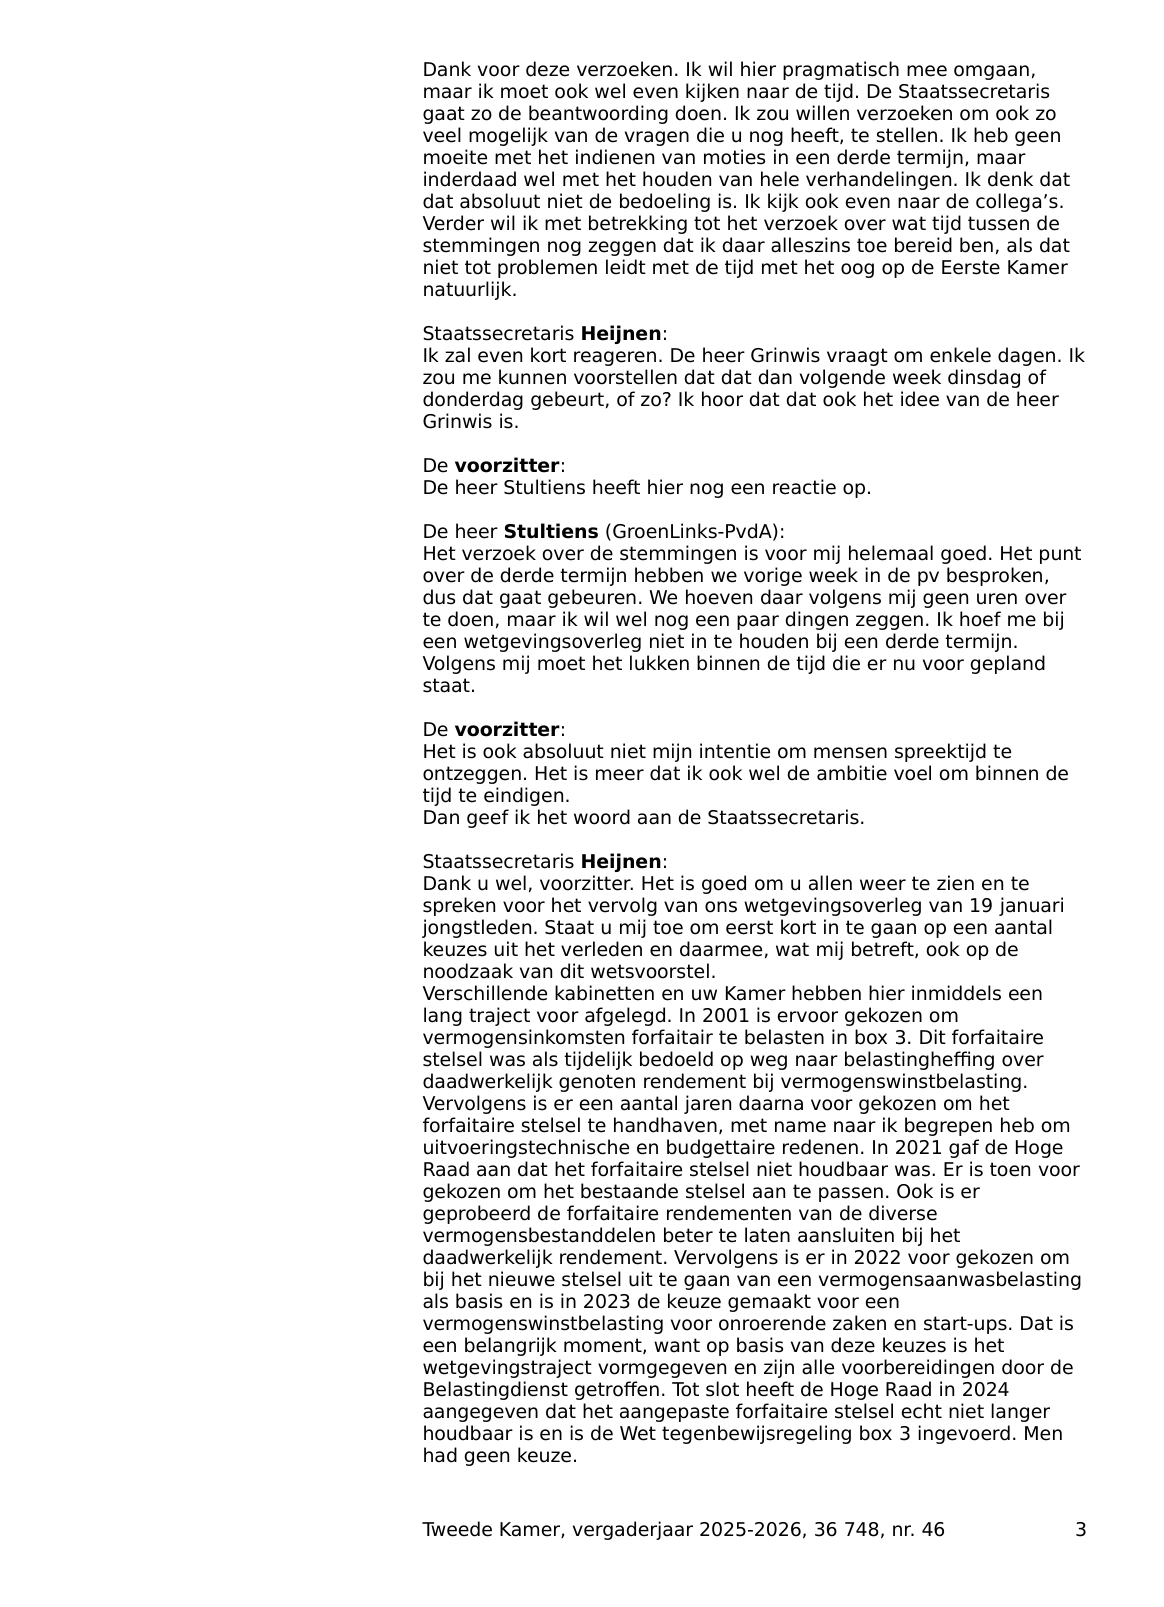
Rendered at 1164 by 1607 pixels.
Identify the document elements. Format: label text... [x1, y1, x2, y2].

text Dan geef ik het woord aan de Staatssecretaris. [422, 807, 1087, 829]
text De voorzitter: [422, 719, 1087, 741]
text De voorzitter: [422, 455, 1087, 477]
text Dank u wel, voorzitter. Het is goed om u allen weer te zien en te spreken voor het vervolg van ons wetgevingsoverleg van 19 januari jongstleden. Staat u mij toe om eerst kort in te gaan op een aantal keuzes uit het verleden en daarmee, wat mij betreft, ook op de noodzaak van dit wetsvoorstel. [422, 873, 1087, 983]
text Ik zal even kort reageren. De heer Grinwis vraagt om enkele dagen. Ik zou me kunnen voorstellen dat dat dan volgende week dinsdag of donderdag gebeurt, of zo? Ik hoor dat dat ook het idee van de heer Grinwis is. [422, 345, 1087, 433]
text Staatssecretaris Heijnen: [422, 323, 1087, 345]
text Verschillende kabinetten en uw Kamer hebben hier inmiddels een lang traject voor afgelegd. In 2001 is ervoor gekozen om vermogensinkomsten forfaitair te belasten in box 3. Dit forfaitaire stelsel was als tijdelijk bedoeld op weg naar belastingheffing over daadwerkelijk genoten rendement bij vermogenswinstbelasting. Vervolgens is er een aantal jaren daarna voor gekozen om het forfaitaire stelsel te handhaven, met name naar ik begrepen heb om uitvoeringstechnische en budgettaire redenen. In 2021 gaf de Hoge Raad aan dat het forfaitaire stelsel niet houdbaar was. Er is toen voor gekozen om het bestaande stelsel aan te passen. Ook is er geprobeerd de forfaitaire rendementen van de diverse vermogensbestanddelen beter te laten aansluiten bij het daadwerkelijk rendement. Vervolgens is er in 2022 voor gekozen om bij het nieuwe stelsel uit te gaan van een vermogensaanwasbelasting als basis en is in 2023 de keuze gemaakt voor een vermogenswinstbelasting voor onroerende zaken en start-ups. Dat is een belangrijk moment, want op basis van deze keuzes is het wetgevingstraject vormgegeven en zijn alle voorbereidingen door de Belastingdienst getroffen. Tot slot heeft de Hoge Raad in 2024 aangegeven dat het aangepaste forfaitaire stelsel echt niet langer houdbaar is en is de Wet tegenbewijsregeling box 3 ingevoerd. Men had geen keuze. [422, 983, 1087, 1467]
text Het verzoek over de stemmingen is voor mij helemaal goed. Het punt over de derde termijn hebben we vorige week in de pv besproken, dus dat gaat gebeuren. We hoeven daar volgens mij geen uren over te doen, maar ik wil wel nog een paar dingen zeggen. Ik hoef me bij een wetgevingsoverleg niet in te houden bij een derde termijn. Volgens mij moet het lukken binnen de tijd die er nu voor gepland staat. [422, 543, 1087, 697]
text Staatssecretaris Heijnen: [422, 851, 1087, 873]
text Dank voor deze verzoeken. Ik wil hier pragmatisch mee omgaan, maar ik moet ook wel even kijken naar de tijd. De Staatssecretaris gaat zo de beantwoording doen. Ik zou willen verzoeken om ook zo veel mogelijk van de vragen die u nog heeft, te stellen. Ik heb geen moeite met het indienen van moties in een derde termijn, maar inderdaad wel met het houden van hele verhandelingen. Ik denk dat dat absoluut niet de bedoeling is. Ik kijk ook even naar de collega’s. Verder wil ik met betrekking tot het verzoek over wat tijd tussen de stemmingen nog zeggen dat ik daar alleszins toe bereid ben, als dat niet tot problemen leidt met de tijd met het oog op de Eerste Kamer natuurlijk. [422, 59, 1087, 301]
text De heer Stultiens heeft hier nog een reactie op. [422, 477, 1087, 499]
text Het is ook absoluut niet mijn intentie om mensen spreektijd te ontzeggen. Het is meer dat ik ook wel de ambitie voel om binnen de tijd te eindigen. [422, 741, 1087, 807]
text De heer Stultiens (GroenLinks-PvdA): [422, 521, 1087, 543]
